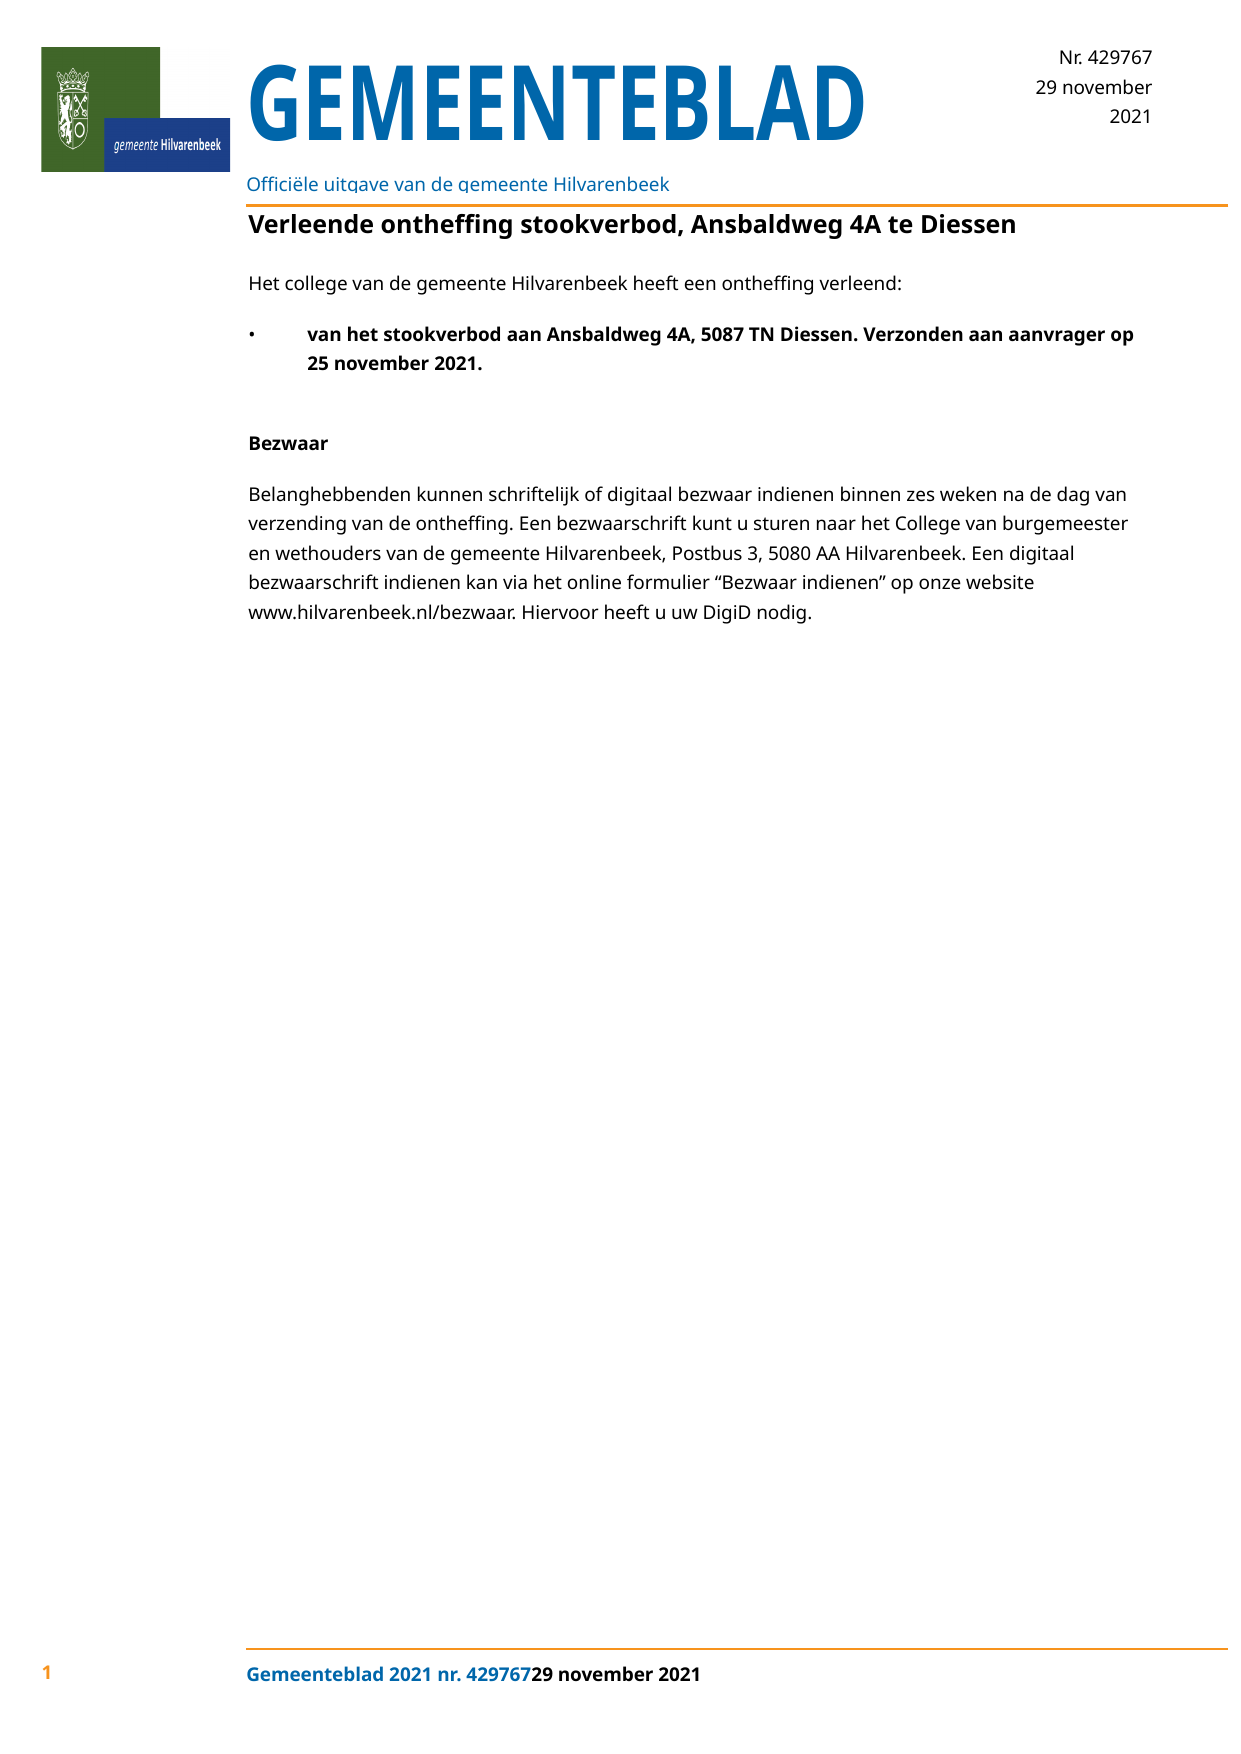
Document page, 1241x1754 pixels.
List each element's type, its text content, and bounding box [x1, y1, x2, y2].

text Bezwaar [248, 430, 1152, 456]
text Het college van de gemeente Hilvarenbeek heeft een ontheffing verleend: [248, 270, 1152, 296]
text Belanghebbenden kunnen schriftelijk of digitaal bezwaar indienen binnen zes weken na de dag van verzending van de ontheffing. Een bezwaarschrift kunt u sturen naar het College van burgemeester en wethouders van de gemeente Hilvarenbeek, Postbus 3, 5080 AA Hilvarenbeek. Een digitaal bezwaarschrift indienen kan via het online formulier “Bezwaar indienen” op onze website www.hilvarenbeek.nl/bezwaar. Hiervoor heeft u uw DigiD nodig. [248, 481, 1152, 625]
picture [41, 47, 231, 172]
text Verleende ontheffing stookverbod, Ansbaldweg 4A te Diessen [248, 207, 1152, 241]
list van het stookverbod aan Ansbaldweg 4A, 5087 TN Diessen. Verzonden aan aanvrager op 25 november 2021. [248, 321, 1152, 376]
